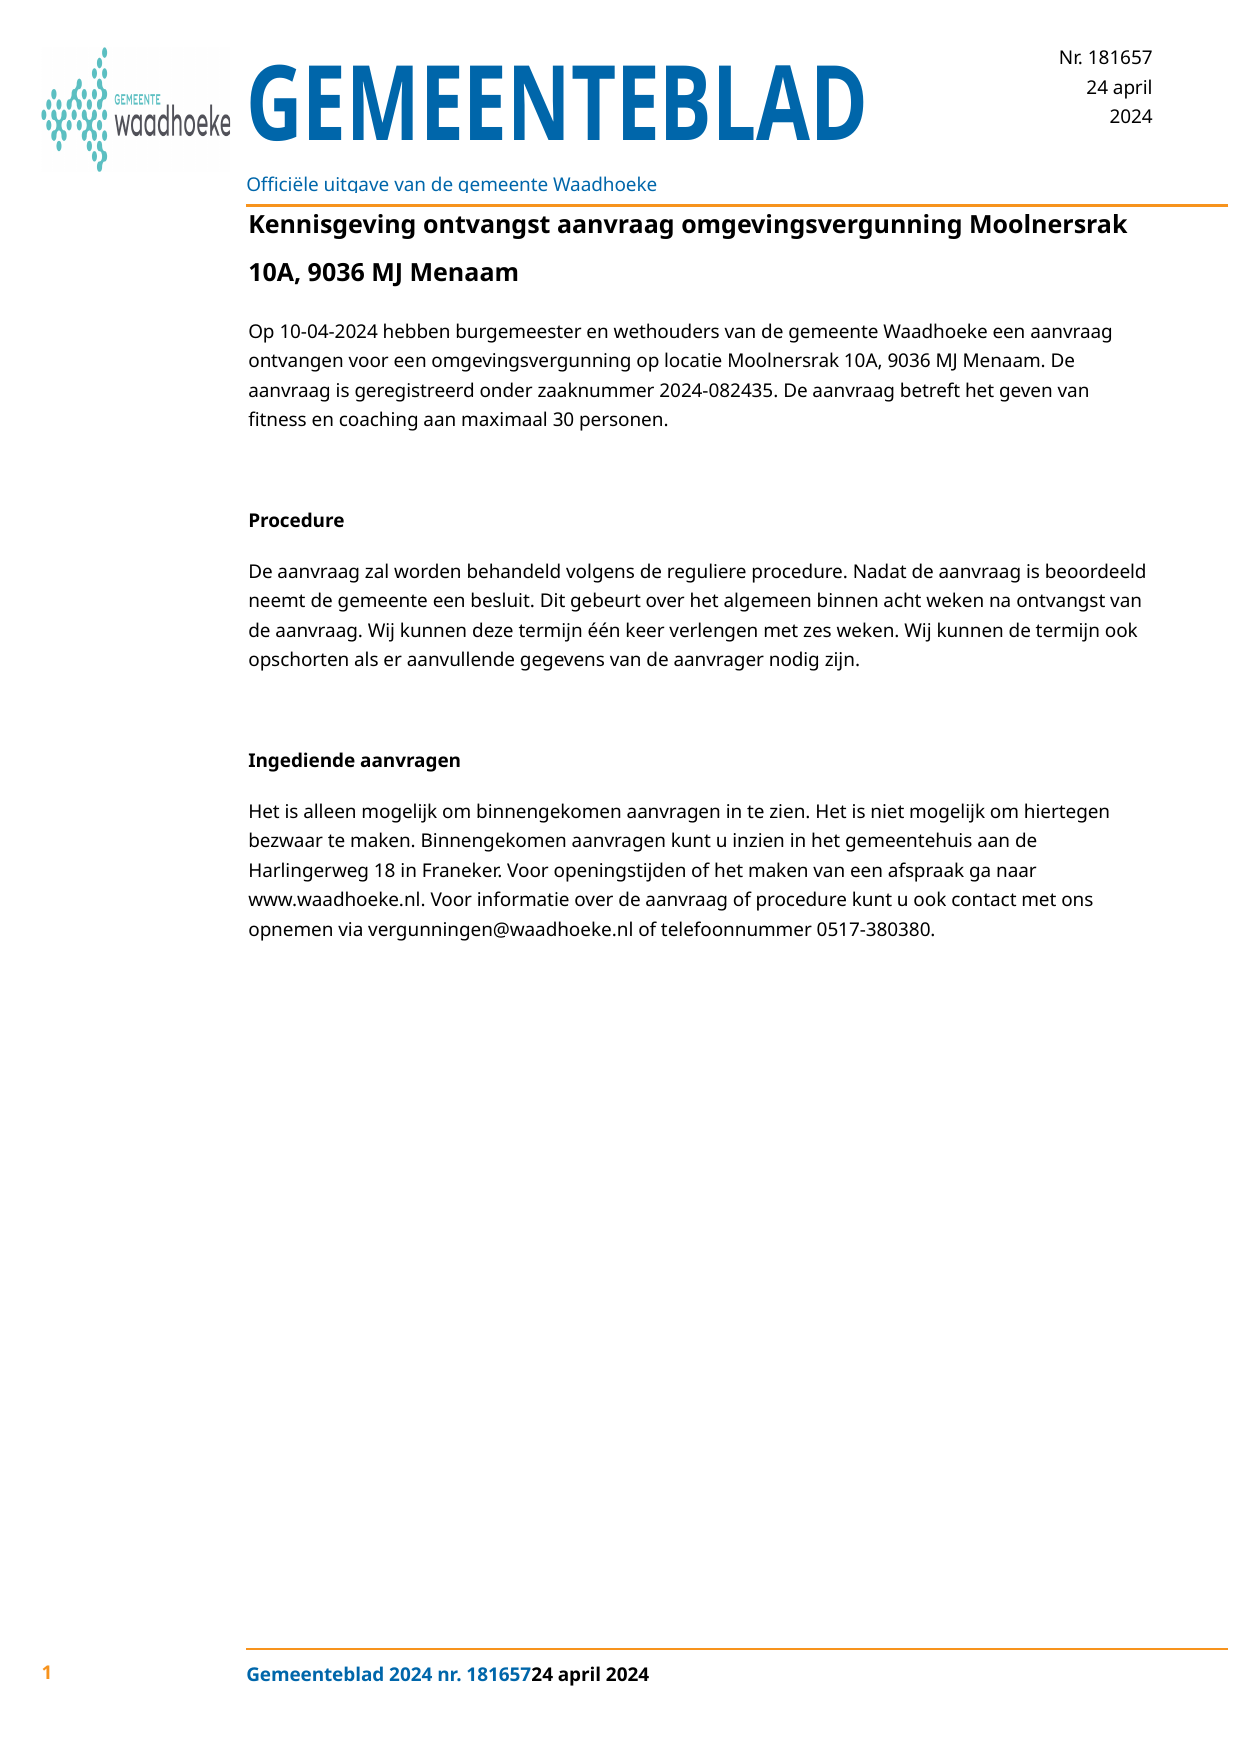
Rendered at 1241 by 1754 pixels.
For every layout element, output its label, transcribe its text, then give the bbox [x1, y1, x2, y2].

text Ingediende aanvragen [248, 747, 1152, 773]
text Op 10-04-2024 hebben burgemeester en wethouders van de gemeente Waadhoeke een aanvraag ontvangen voor een omgevingsvergunning op locatie Moolnersrak 10A, 9036 MJ Menaam. De aanvraag is geregistreerd onder zaaknummer 2024-082435. De aanvraag betreft het geven van fitness en coaching aan maximaal 30 personen. [248, 318, 1152, 432]
text Procedure [248, 507, 1152, 533]
text De aanvraag zal worden behandeld volgens de reguliere procedure. Nadat de aanvraag is beoordeeld neemt de gemeente een besluit. Dit gebeurt over het algemeen binnen acht weken na ontvangst van de aanvraag. Wij kunnen deze termijn één keer verlengen met zes weken. Wij kunnen de termijn ook opschorten als er aanvullende gegevens van de aanvrager nodig zijn. [248, 558, 1152, 672]
text Kennisgeving ontvangst aanvraag omgevingsvergunning Moolnersrak 10A, 9036 MJ Menaam [248, 207, 1152, 288]
text Het is alleen mogelijk om binnengekomen aanvragen in te zien. Het is niet mogelijk om hiertegen bezwaar te maken. Binnengekomen aanvragen kunt u inzien in het gemeentehuis aan de Harlingerweg 18 in Franeker. Voor openingstijden of het maken van een afspraak ga naar www.waadhoeke.nl. Voor informatie over de aanvraag of procedure kunt u ook contact met ons opnemen via vergunningen@waadhoeke.nl of telefoonnummer 0517-380380. [248, 798, 1152, 942]
picture [41, 47, 231, 172]
